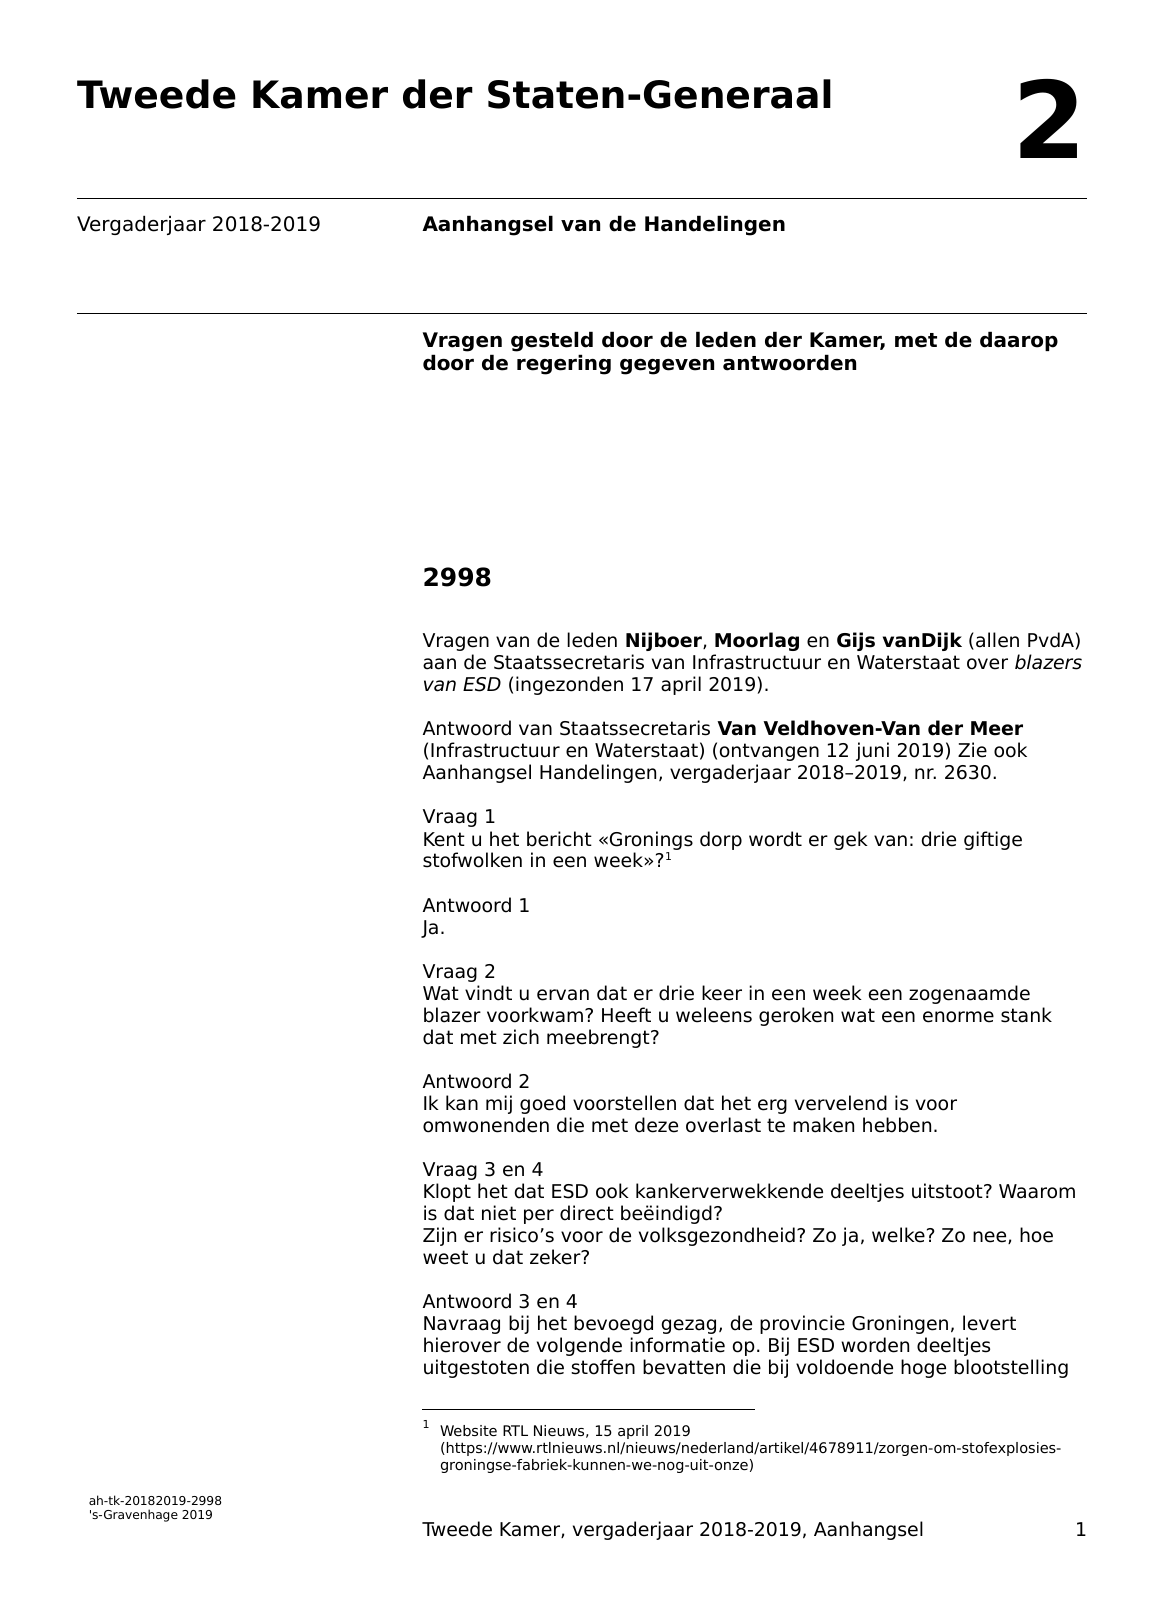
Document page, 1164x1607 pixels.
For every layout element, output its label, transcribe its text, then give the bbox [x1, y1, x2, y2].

text Antwoord 1 [422, 894, 1087, 917]
text Vraag 1 [422, 806, 1087, 828]
text Kent u het bericht «Gronings dorp wordt er gek van: drie giftige stofwolken in een week»? [422, 828, 1087, 872]
table_cell Aanhangsel van de Handelingen [422, 199, 1087, 313]
text Vraag 2 [422, 961, 1087, 983]
text ah-tk-20182019-2998 [88, 1494, 323, 1508]
text Website RTL Nieuws, 15 april 2019 (https://www.rtlnieuws.nl/nieuws/nederland/artikel/4678911/zorgen-om-stofexplosies-groningse-fabriek-kunnen-we-nog-uit-onze) [422, 1418, 1087, 1474]
text Antwoord 2 [422, 1071, 1087, 1093]
table_header Tweede Kamer der Staten-Generaal [77, 59, 886, 198]
text Ik kan mij goed voorstellen dat het erg vervelend is voor omwonenden die met deze overlast te maken hebben. [422, 1093, 1087, 1137]
text Antwoord 3 en 4 [422, 1291, 1087, 1313]
text Wat vindt u ervan dat er drie keer in een week een zogenaamde blazer voorkwam? Heeft u weleens geroken wat een enorme stank dat met zich meebrengt? [422, 983, 1087, 1049]
table_cell Vragen gesteld door de leden der Kamer, met de daarop door de regering gegeven antwoorden [422, 314, 1087, 375]
text Vragen van de leden Nijboer, Moorlag en Gijs vanDijk (allen PvdA) aan de Staatssecretaris van Infrastructuur en Waterstaat over blazers van ESD (ingezonden 17 april 2019). [422, 630, 1087, 696]
table_cell Vergaderjaar 2018-2019 [77, 199, 422, 313]
table_header 2 [886, 59, 1087, 198]
text Vraag 3 en 4 [422, 1159, 1087, 1181]
table_cell [77, 314, 422, 375]
text 's-Gravenhage 2019 [88, 1508, 323, 1522]
text Ja. [422, 917, 1087, 938]
text Zijn er risico’s voor de volksgezondheid? Zo ja, welke? Zo nee, hoe weet u dat zeker? [422, 1225, 1087, 1269]
text Navraag bij het bevoegd gezag, de provincie Groningen, levert hierover de volgende informatie op. Bij ESD worden deeltjes uitgestoten die stoffen bevatten die bij voldoende hoge blootstelling [422, 1313, 1087, 1379]
text 2998 [422, 563, 1087, 592]
text Klopt het dat ESD ook kankerverwekkende deeltjes uitstoot? Waarom is dat niet per direct beëindigd? [422, 1181, 1087, 1225]
text Antwoord van Staatssecretaris Van Veldhoven-Van der Meer (Infrastructuur en Waterstaat) (ontvangen 12 juni 2019) Zie ook Aanhangsel Handelingen, vergaderjaar 2018–2019, nr. 2630. [422, 718, 1087, 784]
